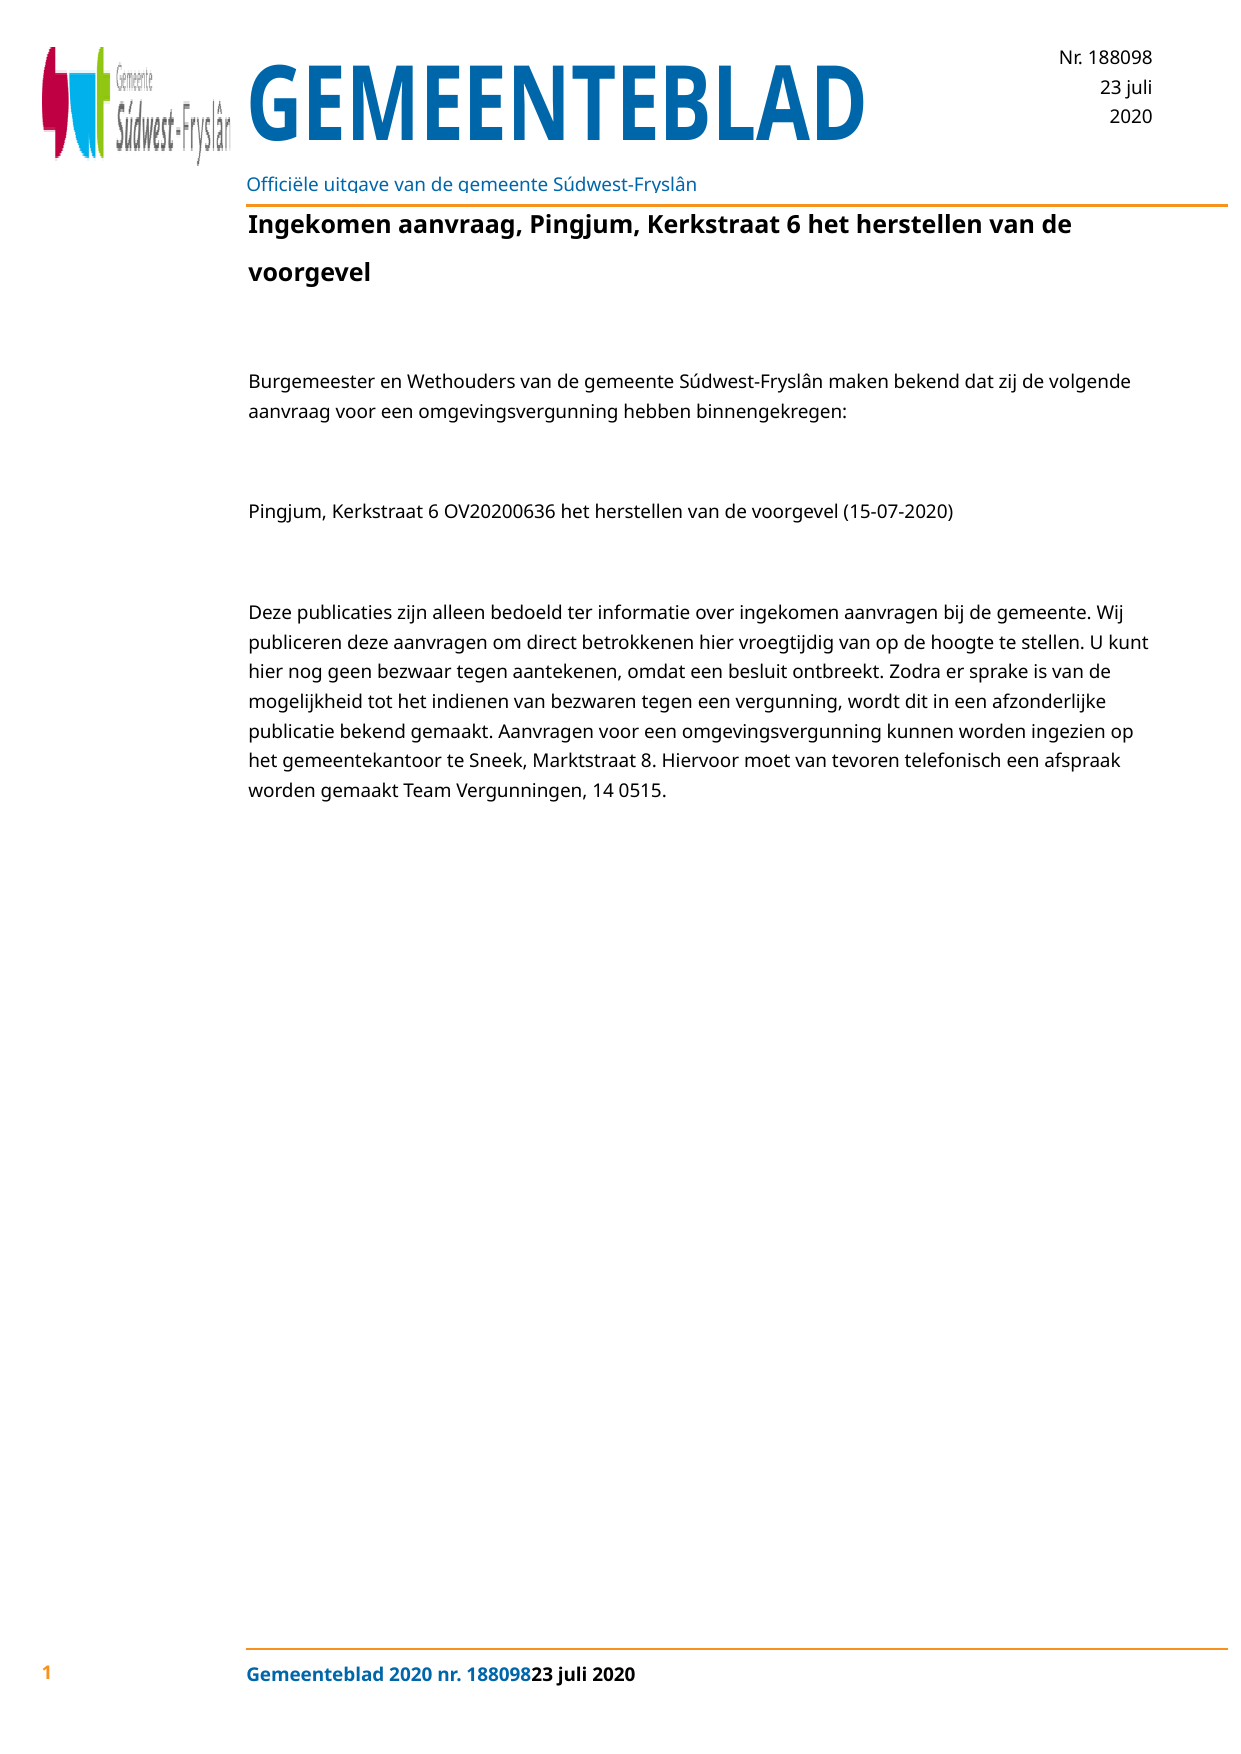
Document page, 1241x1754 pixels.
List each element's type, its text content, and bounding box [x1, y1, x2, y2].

text Ingekomen aanvraag, Pingjum, Kerkstraat 6 het herstellen van de voorgevel [248, 207, 1152, 288]
picture [41, 47, 231, 172]
text Pingjum, Kerkstraat 6 OV20200636 het herstellen van de voorgevel (15-07-2020) [248, 499, 1152, 524]
text Burgemeester en Wethouders van de gemeente Súdwest-Fryslân maken bekend dat zij de volgende aanvraag voor een omgevingsvergunning hebben binnengekregen: [248, 368, 1152, 424]
text Deze publicaties zijn alleen bedoeld ter informatie over ingekomen aanvragen bij de gemeente. Wij publiceren deze aanvragen om direct betrokkenen hier vroegtijdig van op de hoogte te stellen. U kunt hier nog geen bezwaar tegen aantekenen, omdat een besluit ontbreekt. Zodra er sprake is van de mogelijkheid tot het indienen van bezwaren tegen een vergunning, wordt dit in een afzonderlijke publicatie bekend gemaakt. Aanvragen voor een omgevingsvergunning kunnen worden ingezien op het gemeentekantoor te Sneek, Marktstraat 8. Hiervoor moet van tevoren telefonisch een afspraak worden gemaakt Team Vergunningen, 14 0515. [248, 599, 1152, 803]
